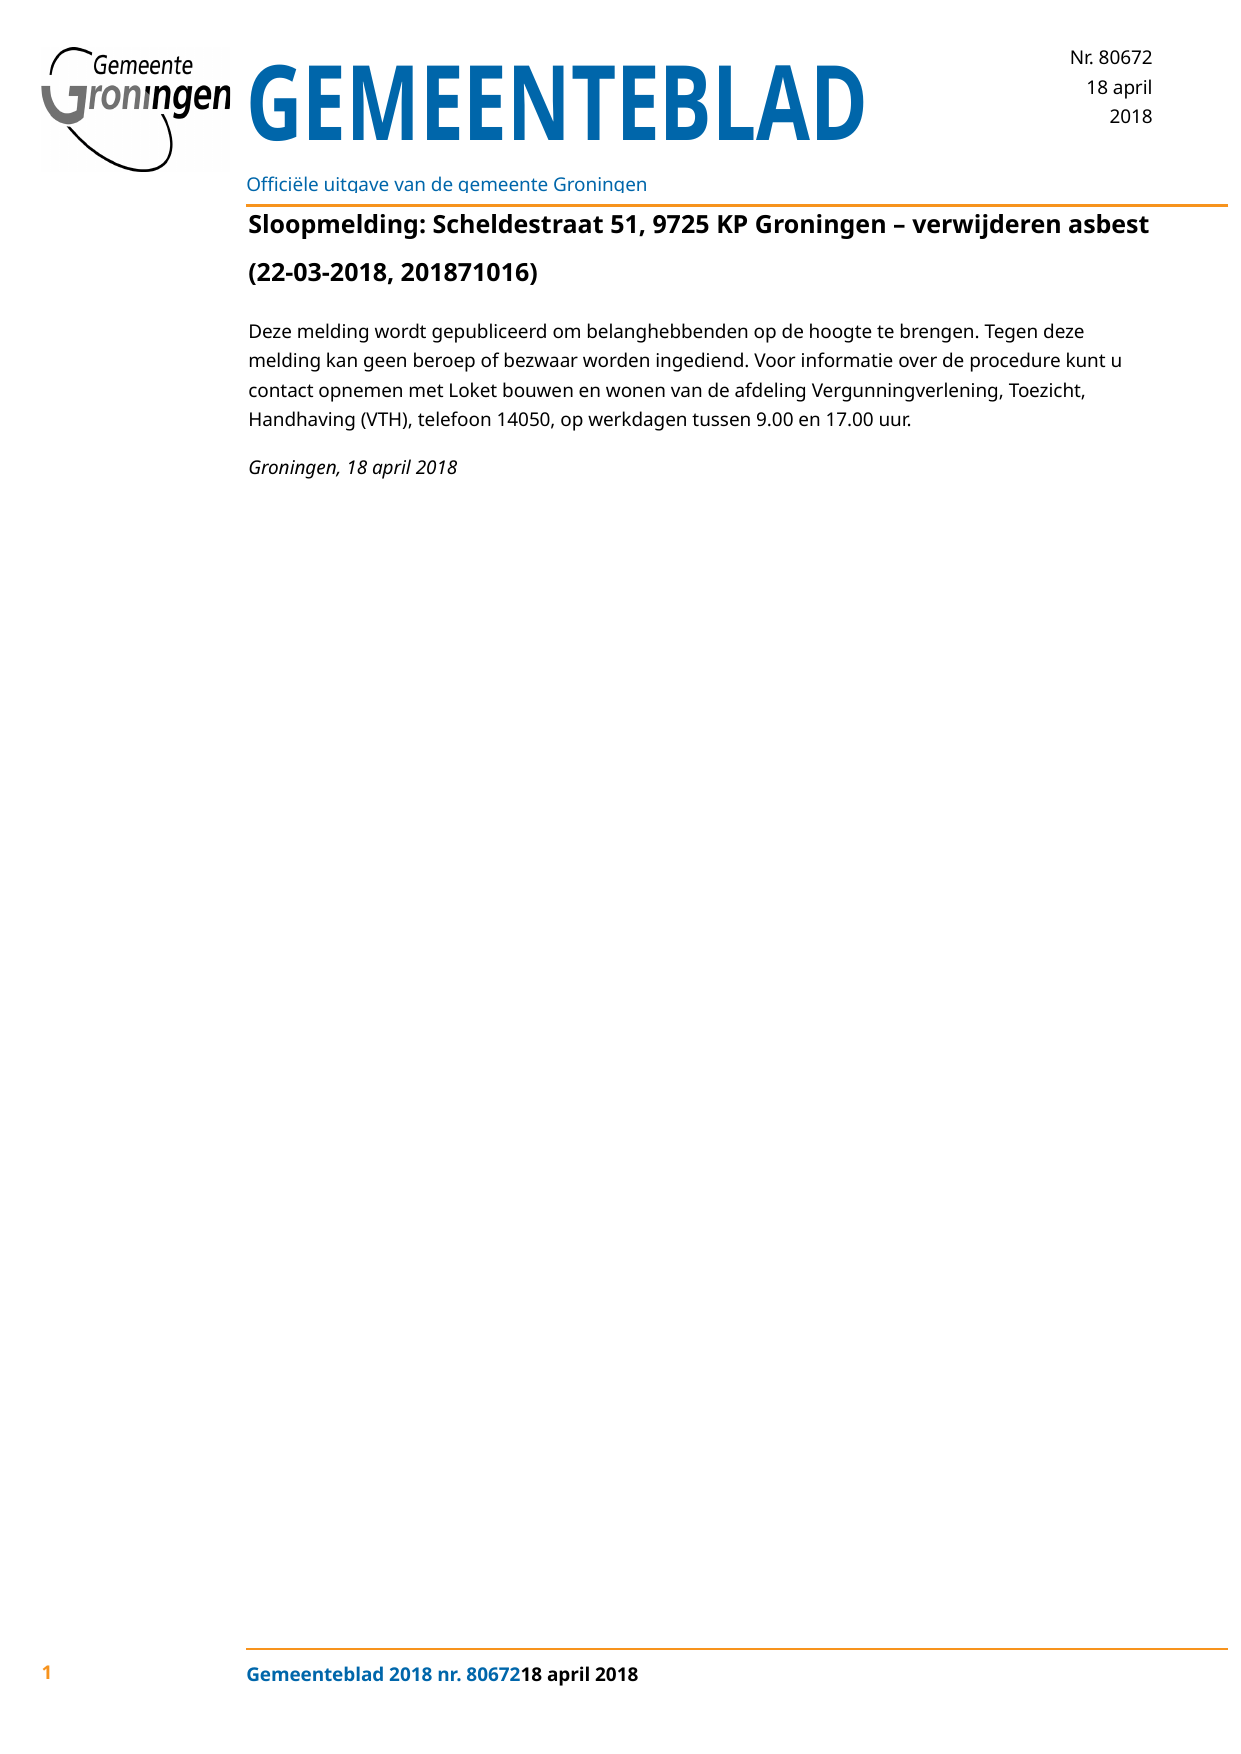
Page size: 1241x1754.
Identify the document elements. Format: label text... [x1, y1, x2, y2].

text Groningen, 18 april 2018 [248, 454, 1152, 480]
text Deze melding wordt gepubliceerd om belanghebbenden op de hoogte te brengen. Tegen deze melding kan geen beroep of bezwaar worden ingediend. Voor informatie over de procedure kunt u contact opnemen met Loket bouwen en wonen van de afdeling Vergunningverlening, Toezicht, Handhaving (VTH), telefoon 14050, op werkdagen tussen 9.00 en 17.00 uur. [248, 318, 1152, 432]
picture [41, 47, 231, 172]
text Sloopmelding: Scheldestraat 51, 9725 KP Groningen – verwijderen asbest (22-03-2018, 201871016) [248, 207, 1152, 288]
